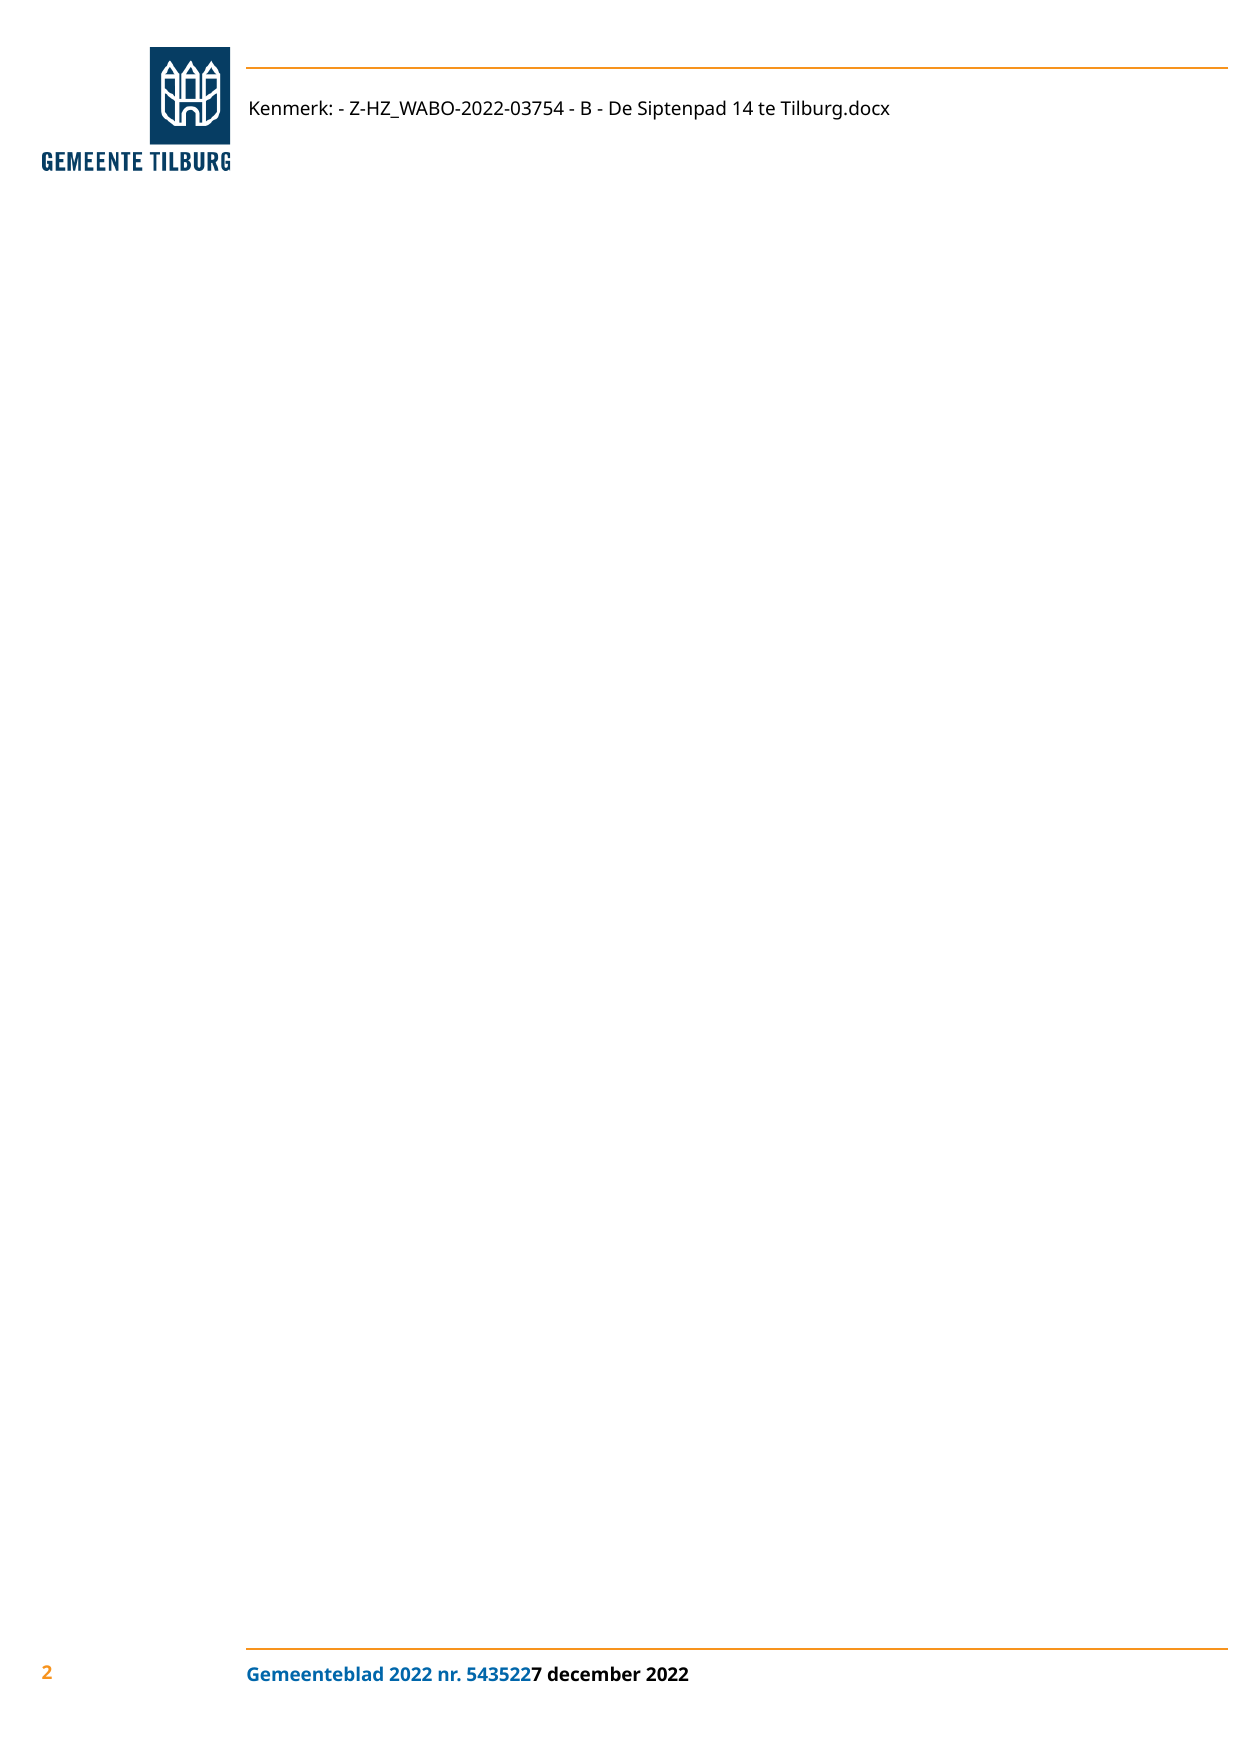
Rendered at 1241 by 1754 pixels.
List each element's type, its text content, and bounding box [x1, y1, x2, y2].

picture [41, 47, 231, 172]
text Kenmerk: - Z-HZ_WABO-2022-03754 - B - De Siptenpad 14 te Tilburg.docx [248, 95, 1152, 121]
